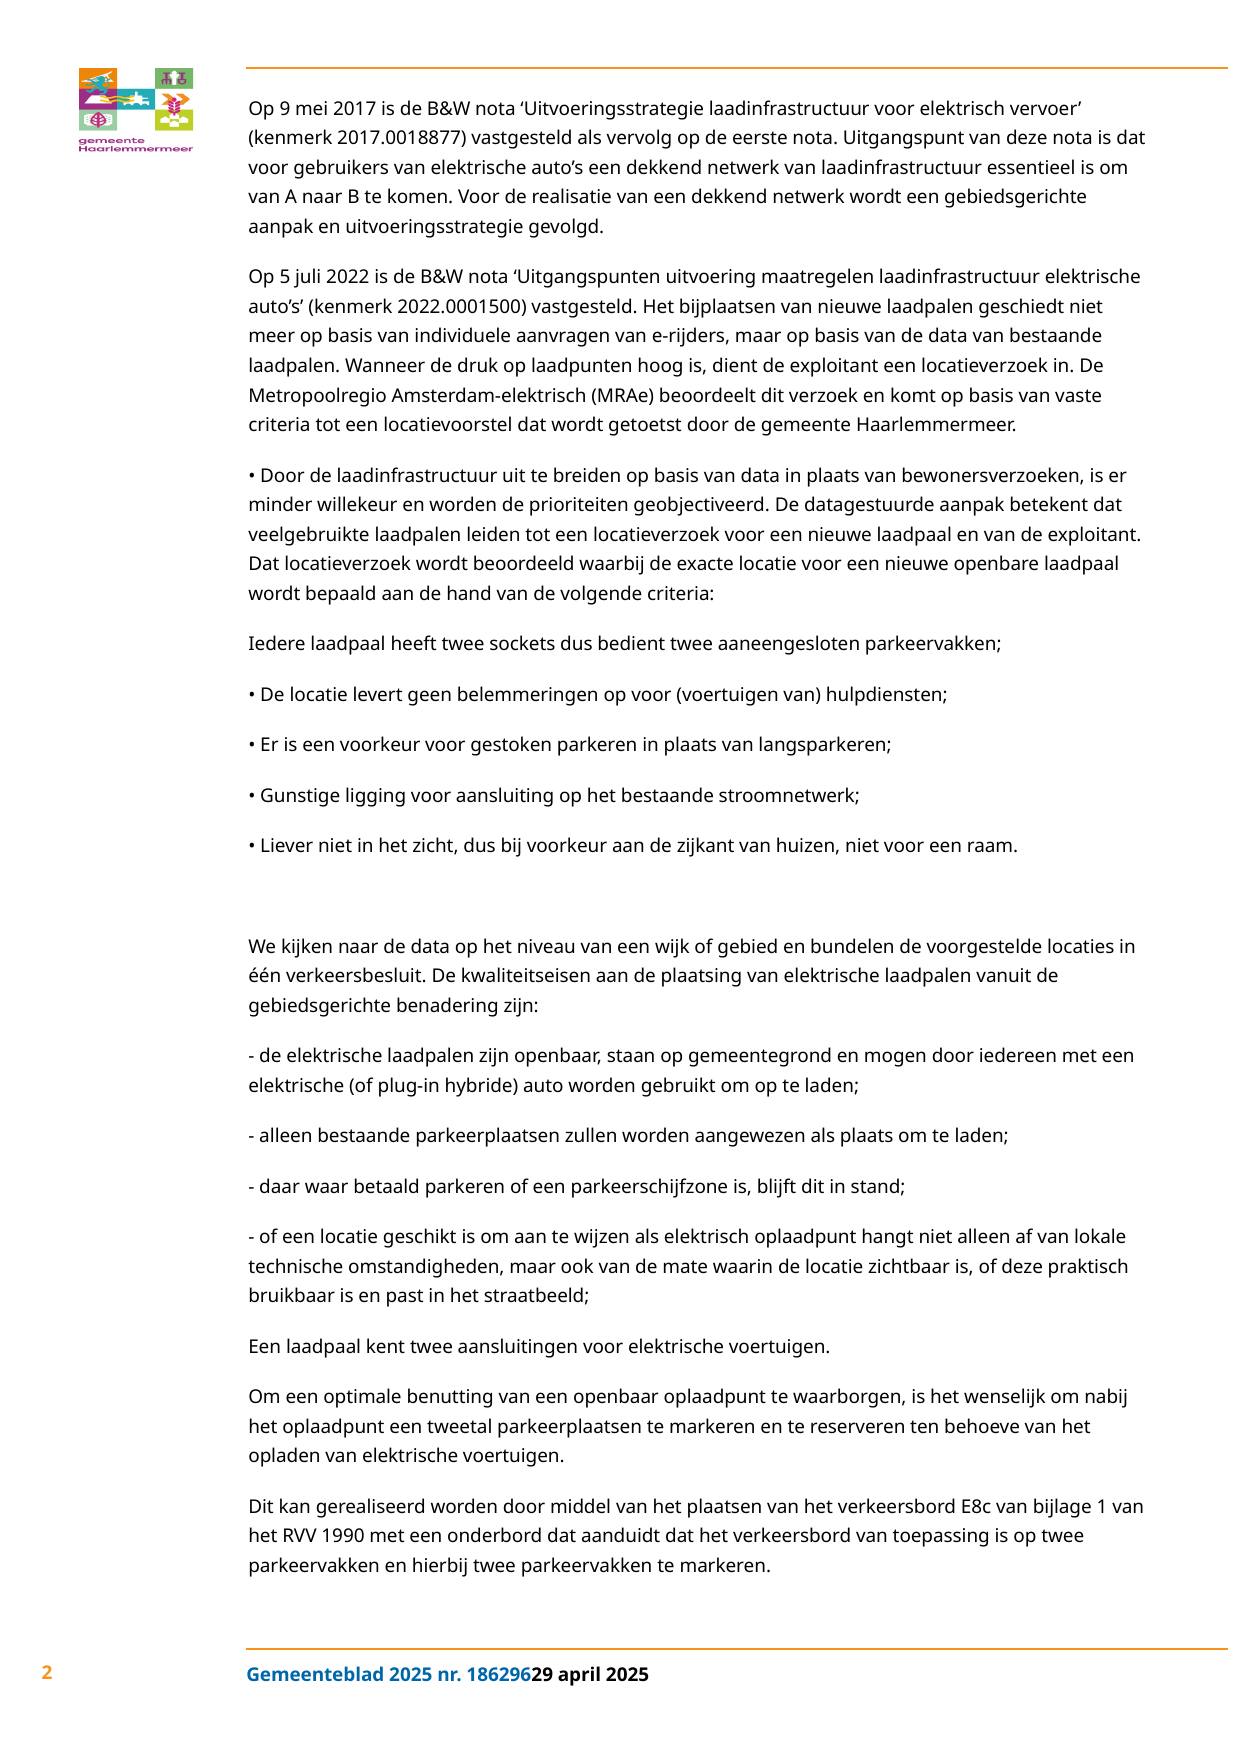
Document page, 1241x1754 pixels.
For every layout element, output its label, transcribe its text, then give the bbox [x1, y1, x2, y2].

text Om een optimale benutting van een openbaar oplaadpunt te waarborgen, is het wenselijk om nabij het oplaadpunt een tweetal parkeerplaatsen te markeren en te reserveren ten behoeve van het opladen van elektrische voertuigen. [248, 1383, 1152, 1468]
text Dit kan gerealiseerd worden door middel van het plaatsen van het verkeersbord E8c van bijlage 1 van het RVV 1990 met een onderbord dat aanduidt dat het verkeersbord van toepassing is op twee parkeervakken en hierbij twee parkeervakken te markeren. [248, 1493, 1152, 1578]
text Een laadpaal kent twee aansluitingen voor elektrische voertuigen. [248, 1333, 1152, 1359]
text Op 5 juli 2022 is de B&W nota ‘Uitgangspunten uitvoering maatregelen laadinfrastructuur elektrische auto’s’ (kenmerk 2022.0001500) vastgesteld. Het bijplaatsen van nieuwe laadpalen geschiedt niet meer op basis van individuele aanvragen van e-rijders, maar op basis van de data van bestaande laadpalen. Wanneer de druk op laadpunten hoog is, dient de exploitant een locatieverzoek in. De Metropoolregio Amsterdam-elektrisch (MRAe) beoordeelt dit verzoek en komt op basis van vaste criteria tot een locatievoorstel dat wordt getoetst door de gemeente Haarlemmermeer. [248, 263, 1152, 437]
text • Door de laadinfrastructuur uit te breiden op basis van data in plaats van bewonersverzoeken, is er minder willekeur en worden de prioriteiten geobjectiveerd. De datagestuurde aanpak betekent dat veelgebruikte laadpalen leiden tot een locatieverzoek voor een nieuwe laadpaal en van de exploitant. Dat locatieverzoek wordt beoordeeld waarbij de exacte locatie voor een nieuwe openbare laadpaal wordt bepaald aan de hand van de volgende criteria: [248, 462, 1152, 606]
text • Liever niet in het zicht, dus bij voorkeur aan de zijkant van huizen, niet voor een raam. [248, 832, 1152, 858]
text - de elektrische laadpalen zijn openbaar, staan op gemeentegrond en mogen door iedereen met een elektrische (of plug-in hybride) auto worden gebruikt om op te laden; [248, 1043, 1152, 1098]
text • Er is een voorkeur voor gestoken parkeren in plaats van langsparkeren; [248, 731, 1152, 757]
text We kijken naar de data op het niveau van een wijk of gebied en bundelen de voorgestelde locaties in één verkeersbesluit. De kwaliteitseisen aan de plaatsing van elektrische laadpalen vanuit de gebiedsgerichte benadering zijn: [248, 933, 1152, 1018]
text • De locatie levert geen belemmeringen op voor (voertuigen van) hulpdiensten; [248, 681, 1152, 707]
picture [41, 47, 231, 172]
text Op 9 mei 2017 is de B&W nota ‘Uitvoeringsstrategie laadinfrastructuur voor elektrisch vervoer’ (kenmerk 2017.0018877) vastgesteld als vervolg op de eerste nota. Uitgangspunt van deze nota is dat voor gebruikers van elektrische auto’s een dekkend netwerk van laadinfrastructuur essentieel is om van A naar B te komen. Voor de realisatie van een dekkend netwerk wordt een gebiedsgerichte aanpak en uitvoeringsstrategie gevolgd. [248, 95, 1152, 239]
text - of een locatie geschikt is om aan te wijzen als elektrisch oplaadpunt hangt niet alleen af van lokale technische omstandigheden, maar ook van de mate waarin de locatie zichtbaar is, of deze praktisch bruikbaar is en past in het straatbeeld; [248, 1223, 1152, 1308]
text • Gunstige ligging voor aansluiting op het bestaande stroomnetwerk; [248, 782, 1152, 808]
text - daar waar betaald parkeren of een parkeerschijfzone is, blijft dit in stand; [248, 1173, 1152, 1199]
text Iedere laadpaal heeft twee sockets dus bedient twee aaneengesloten parkeervakken; [248, 631, 1152, 656]
text - alleen bestaande parkeerplaatsen zullen worden aangewezen als plaats om te laden; [248, 1123, 1152, 1148]
